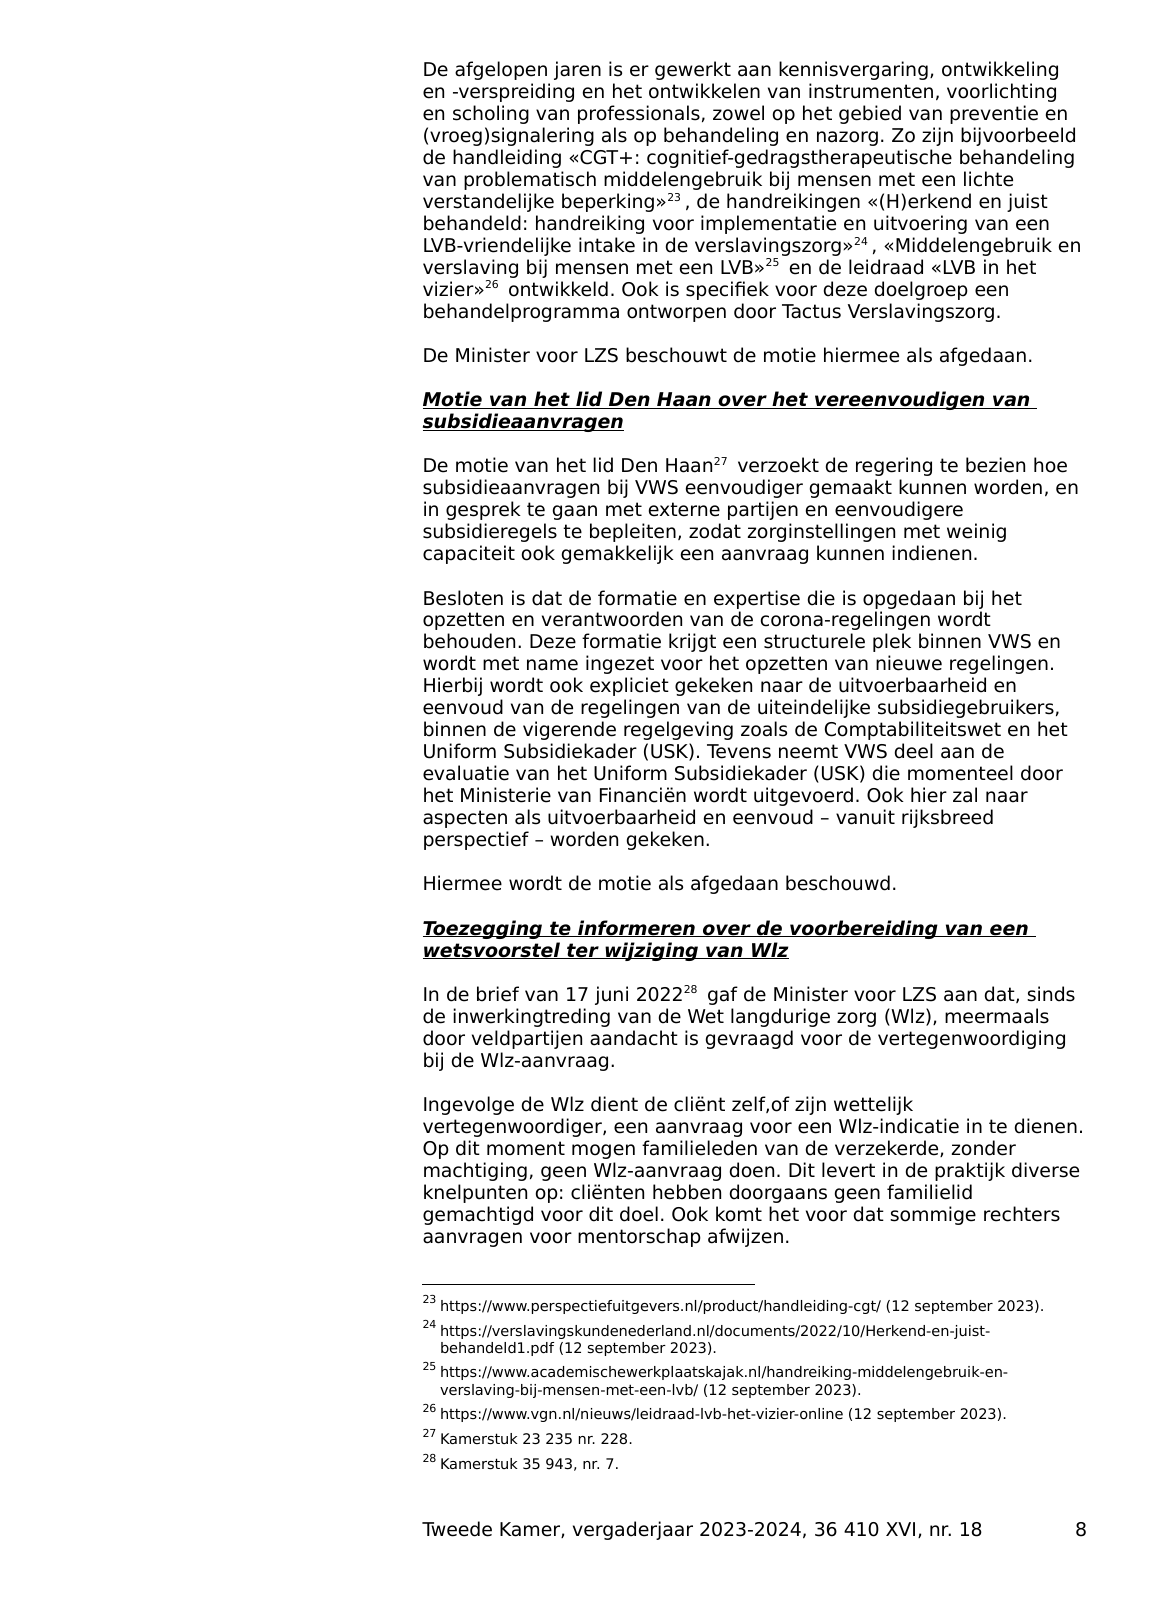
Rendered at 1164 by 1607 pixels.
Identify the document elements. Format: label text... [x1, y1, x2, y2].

text De motie van het lid Den Haan verzoekt de regering te bezien hoe subsidieaanvragen bij VWS eenvoudiger gemaakt kunnen worden, en in gesprek te gaan met externe partijen en eenvoudigere subsidieregels te bepleiten, zodat zorginstellingen met weinig capaciteit ook gemakkelijk een aanvraag kunnen indienen. [422, 455, 1087, 565]
subtitle Toezegging te informeren over de voorbereiding van een wetsvoorstel ter wijziging van Wlz [422, 917, 1087, 961]
text In de brief van 17 juni 2022 gaf de Minister voor LZS aan dat, sinds de inwerkingtreding van de Wet langdurige zorg (Wlz), meermaals door veldpartijen aandacht is gevraagd voor de vertegenwoordiging bij de Wlz-aanvraag. [422, 984, 1087, 1072]
text Hiermee wordt de motie als afgedaan beschouwd. [422, 873, 1087, 895]
text Kamerstuk 35 943, nr. 7. [422, 1452, 1087, 1474]
text Kamerstuk 23 235 nr. 228. [422, 1427, 1087, 1449]
text https://www.academischewerkplaatskajak.nl/handreiking-middelengebruik-en-verslaving-bij-mensen-met-een-lvb/ (12 september 2023). [422, 1360, 1087, 1399]
subtitle Motie van het lid Den Haan over het vereenvoudigen van subsidieaanvragen [422, 389, 1087, 433]
text De Minister voor LZS beschouwt de motie hiermee als afgedaan. [422, 345, 1087, 367]
text https://verslavingskundenederland.nl/documents/2022/10/Herkend-en-juist-behandeld1.pdf (12 september 2023). [422, 1318, 1087, 1357]
text De afgelopen jaren is er gewerkt aan kennisvergaring, ontwikkeling en -verspreiding en het ontwikkelen van instrumenten, voorlichting en scholing van professionals, zowel op het gebied van preventie en (vroeg)signalering als op behandeling en nazorg. Zo zijn bijvoorbeeld de handleiding «CGT+: cognitief-gedragstherapeutische behandeling van problematisch middelengebruik bij mensen met een lichte verstandelijke beperking», de handreikingen «(H)erkend en juist behandeld: handreiking voor implementatie en uitvoering van een LVB-vriendelijke intake in de verslavingszorg», «Middelengebruik en verslaving bij mensen met een LVB» en de leidraad «LVB in het vizier» ontwikkeld. Ook is specifiek voor deze doelgroep een behandelprogramma ontworpen door Tactus Verslavingszorg. [422, 59, 1087, 323]
text Besloten is dat de formatie en expertise die is opgedaan bij het opzetten en verantwoorden van de corona-regelingen wordt behouden. Deze formatie krijgt een structurele plek binnen VWS en wordt met name ingezet voor het opzetten van nieuwe regelingen. Hierbij wordt ook expliciet gekeken naar de uitvoerbaarheid en eenvoud van de regelingen van de uiteindelijke subsidiegebruikers, binnen de vigerende regelgeving zoals de Comptabiliteitswet en het Uniform Subsidiekader (USK). Tevens neemt VWS deel aan de evaluatie van het Uniform Subsidiekader (USK) die momenteel door het Ministerie van Financiën wordt uitgevoerd. Ook hier zal naar aspecten als uitvoerbaarheid en eenvoud – vanuit rijksbreed perspectief – worden gekeken. [422, 587, 1087, 851]
text https://www.vgn.nl/nieuws/leidraad-lvb-het-vizier-online (12 september 2023). [422, 1402, 1087, 1424]
text Ingevolge de Wlz dient de cliënt zelf,of zijn wettelijk vertegenwoordiger, een aanvraag voor een Wlz-indicatie in te dienen. Op dit moment mogen familieleden van de verzekerde, zonder machtiging, geen Wlz-aanvraag doen. Dit levert in de praktijk diverse knelpunten op: cliënten hebben doorgaans geen familielid gemachtigd voor dit doel. Ook komt het voor dat sommige rechters aanvragen voor mentorschap afwijzen. [422, 1094, 1087, 1248]
text https://www.perspectiefuitgevers.nl/product/handleiding-cgt/ (12 september 2023). [422, 1293, 1087, 1316]
